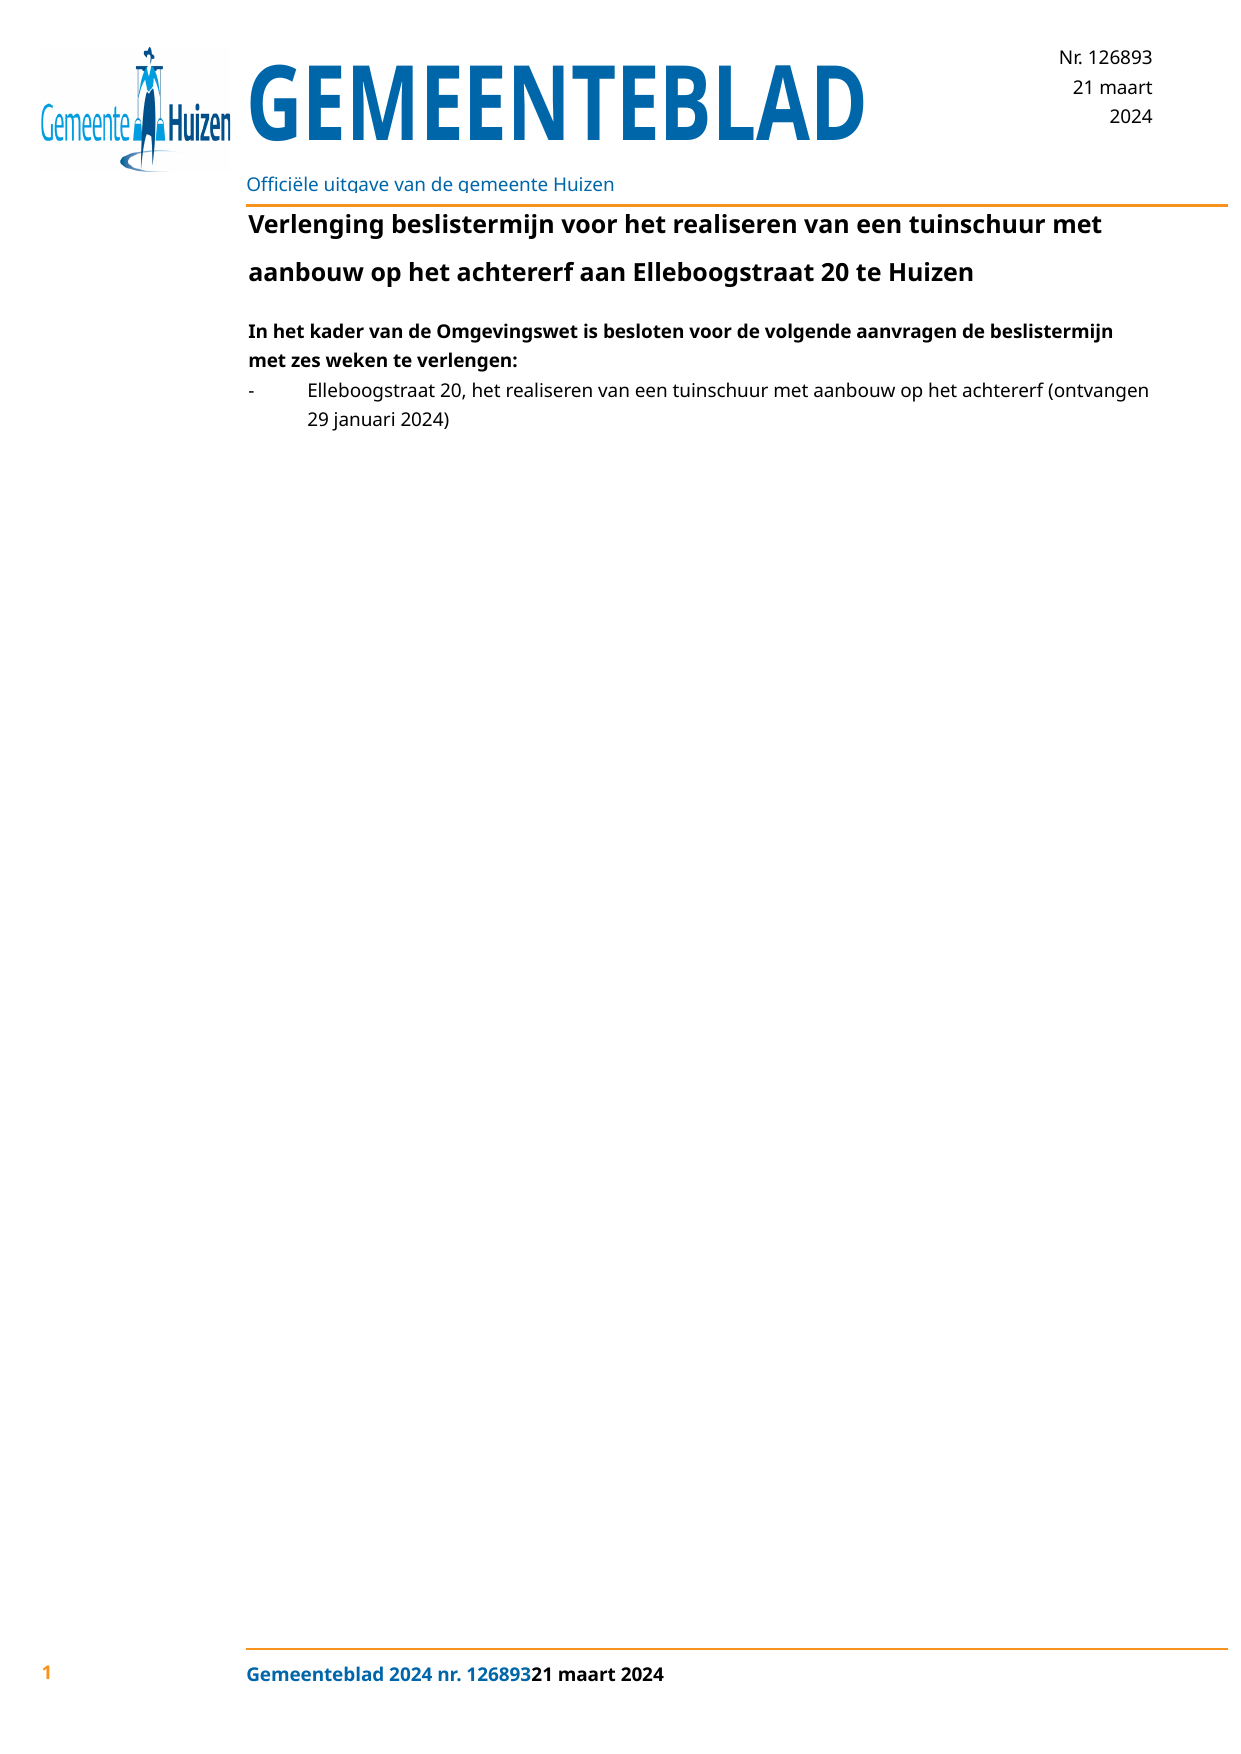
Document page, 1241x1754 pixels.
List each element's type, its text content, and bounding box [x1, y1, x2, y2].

picture [41, 47, 231, 172]
list Elleboogstraat 20, het realiseren van een tuinschuur met aanbouw op het achtererf (ontvangen 29 januari 2024) [248, 377, 1152, 432]
text In het kader van de Omgevingswet is besloten voor de volgende aanvragen de beslistermijn met zes weken te verlengen: [248, 318, 1152, 373]
text Verlenging beslistermijn voor het realiseren van een tuinschuur met aanbouw op het achtererf aan Elleboogstraat 20 te Huizen [248, 207, 1152, 288]
